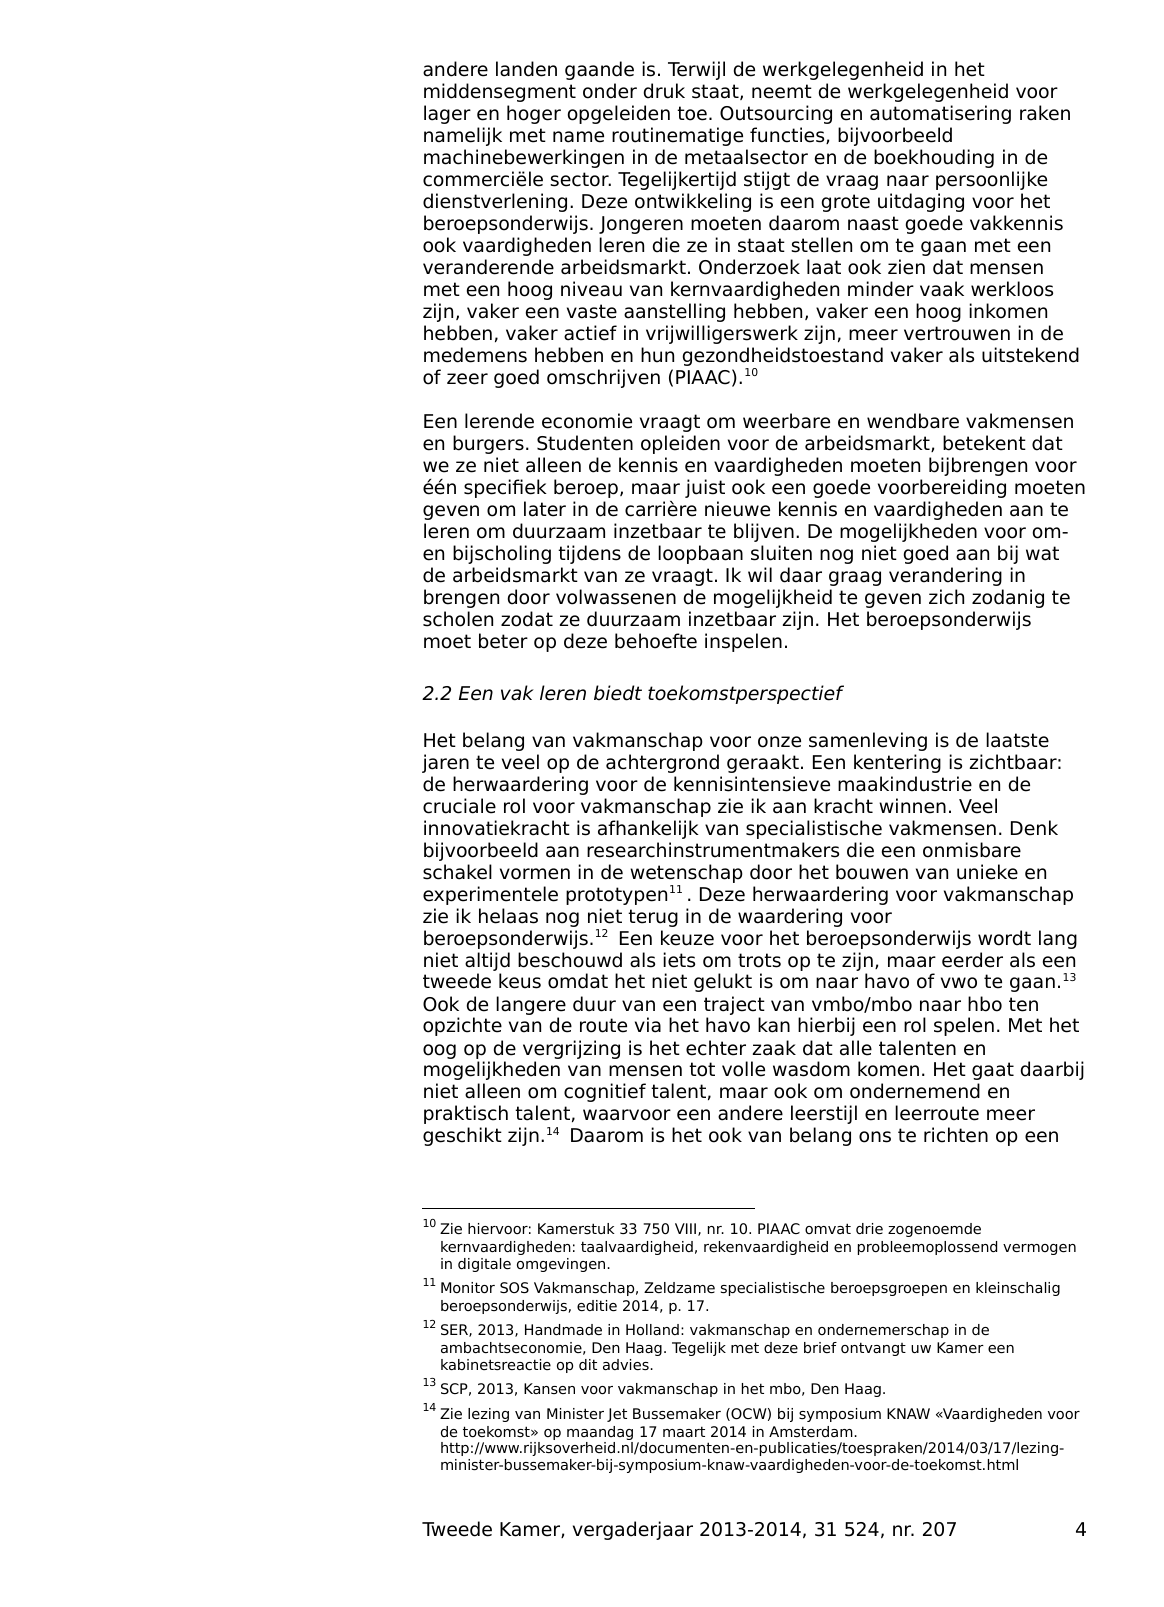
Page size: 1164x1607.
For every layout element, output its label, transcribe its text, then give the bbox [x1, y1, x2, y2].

subtitle 2.2 Een vak leren biedt toekomstperspectief [422, 683, 1087, 705]
text Zie lezing van Minister Jet Bussemaker (OCW) bij symposium KNAW «Vaardigheden voor de toekomst» op maandag 17 maart 2014 in Amsterdam. http://www.rijksoverheid.nl/documenten-en-publicaties/toespraken/2014/03/17/lezing-minister-bussemaker-bij-symposium-knaw-vaardigheden-voor-de-toekomst.html [422, 1402, 1087, 1474]
text SCP, 2013, Kansen voor vakmanschap in het mbo, Den Haag. [422, 1377, 1087, 1399]
text Monitor SOS Vakmanschap, Zeldzame specialistische beroepsgroepen en kleinschalig beroepsonderwijs, editie 2014, p. 17. [422, 1276, 1087, 1315]
text Zie hiervoor: Kamerstuk 33 750 VIII, nr. 10. PIAAC omvat drie zogenoemde kernvaardigheden: taalvaardigheid, rekenvaardigheid en probleemoplossend vermogen in digitale omgevingen. [422, 1217, 1087, 1273]
text Een lerende economie vraagt om weerbare en wendbare vakmensen en burgers. Studenten opleiden voor de arbeidsmarkt, betekent dat we ze niet alleen de kennis en vaardigheden moeten bijbrengen voor één specifiek beroep, maar juist ook een goede voorbereiding moeten geven om later in de carrière nieuwe kennis en vaardigheden aan te leren om duurzaam inzetbaar te blijven. De mogelijkheden voor om- en bijscholing tijdens de loopbaan sluiten nog niet goed aan bij wat de arbeidsmarkt van ze vraagt. Ik wil daar graag verandering in brengen door volwassenen de mogelijkheid te geven zich zodanig te scholen zodat ze duurzaam inzetbaar zijn. Het beroepsonderwijs moet beter op deze behoefte inspelen. [422, 411, 1087, 653]
text SER, 2013, Handmade in Holland: vakmanschap en ondernemerschap in de ambachtseconomie, Den Haag. Tegelijk met deze brief ontvangt uw Kamer een kabinetsreactie op dit advies. [422, 1318, 1087, 1374]
text Het belang van vakmanschap voor onze samenleving is de laatste jaren te veel op de achtergrond geraakt. Een kentering is zichtbaar: de herwaardering voor de kennisintensieve maakindustrie en de cruciale rol voor vakmanschap zie ik aan kracht winnen. Veel innovatiekracht is afhankelijk van specialistische vakmensen. Denk bijvoorbeeld aan researchinstrumentmakers die een onmisbare schakel vormen in de wetenschap door het bouwen van unieke en experimentele prototypen. Deze herwaardering voor vakmanschap zie ik helaas nog niet terug in de waardering voor beroepsonderwijs. Een keuze voor het beroepsonderwijs wordt lang niet altijd beschouwd als iets om trots op te zijn, maar eerder als een tweede keus omdat het niet gelukt is om naar havo of vwo te gaan. Ook de langere duur van een traject van vmbo/mbo naar hbo ten opzichte van de route via het havo kan hierbij een rol spelen. Met het oog op de vergrijzing is het echter zaak dat alle talenten en mogelijkheden van mensen tot volle wasdom komen. Het gaat daarbij niet alleen om cognitief talent, maar ook om ondernemend en praktisch talent, waarvoor een andere leerstijl en leerroute meer geschikt zijn. Daarom is het ook van belang ons te richten op een [422, 730, 1087, 1147]
text andere landen gaande is. Terwijl de werkgelegenheid in het middensegment onder druk staat, neemt de werkgelegenheid voor lager en hoger opgeleiden toe. Outsourcing en automatisering raken namelijk met name routinematige functies, bijvoorbeeld machinebewerkingen in de metaalsector en de boekhouding in de commerciële sector. Tegelijkertijd stijgt de vraag naar persoonlijke dienstverlening. Deze ontwikkeling is een grote uitdaging voor het beroepsonderwijs. Jongeren moeten daarom naast goede vakkennis ook vaardigheden leren die ze in staat stellen om te gaan met een veranderende arbeidsmarkt. Onderzoek laat ook zien dat mensen met een hoog niveau van kernvaardigheden minder vaak werkloos zijn, vaker een vaste aanstelling hebben, vaker een hoog inkomen hebben, vaker actief in vrijwilligerswerk zijn, meer vertrouwen in de medemens hebben en hun gezondheidstoestand vaker als uitstekend of zeer goed omschrijven (PIAAC). [422, 59, 1087, 389]
